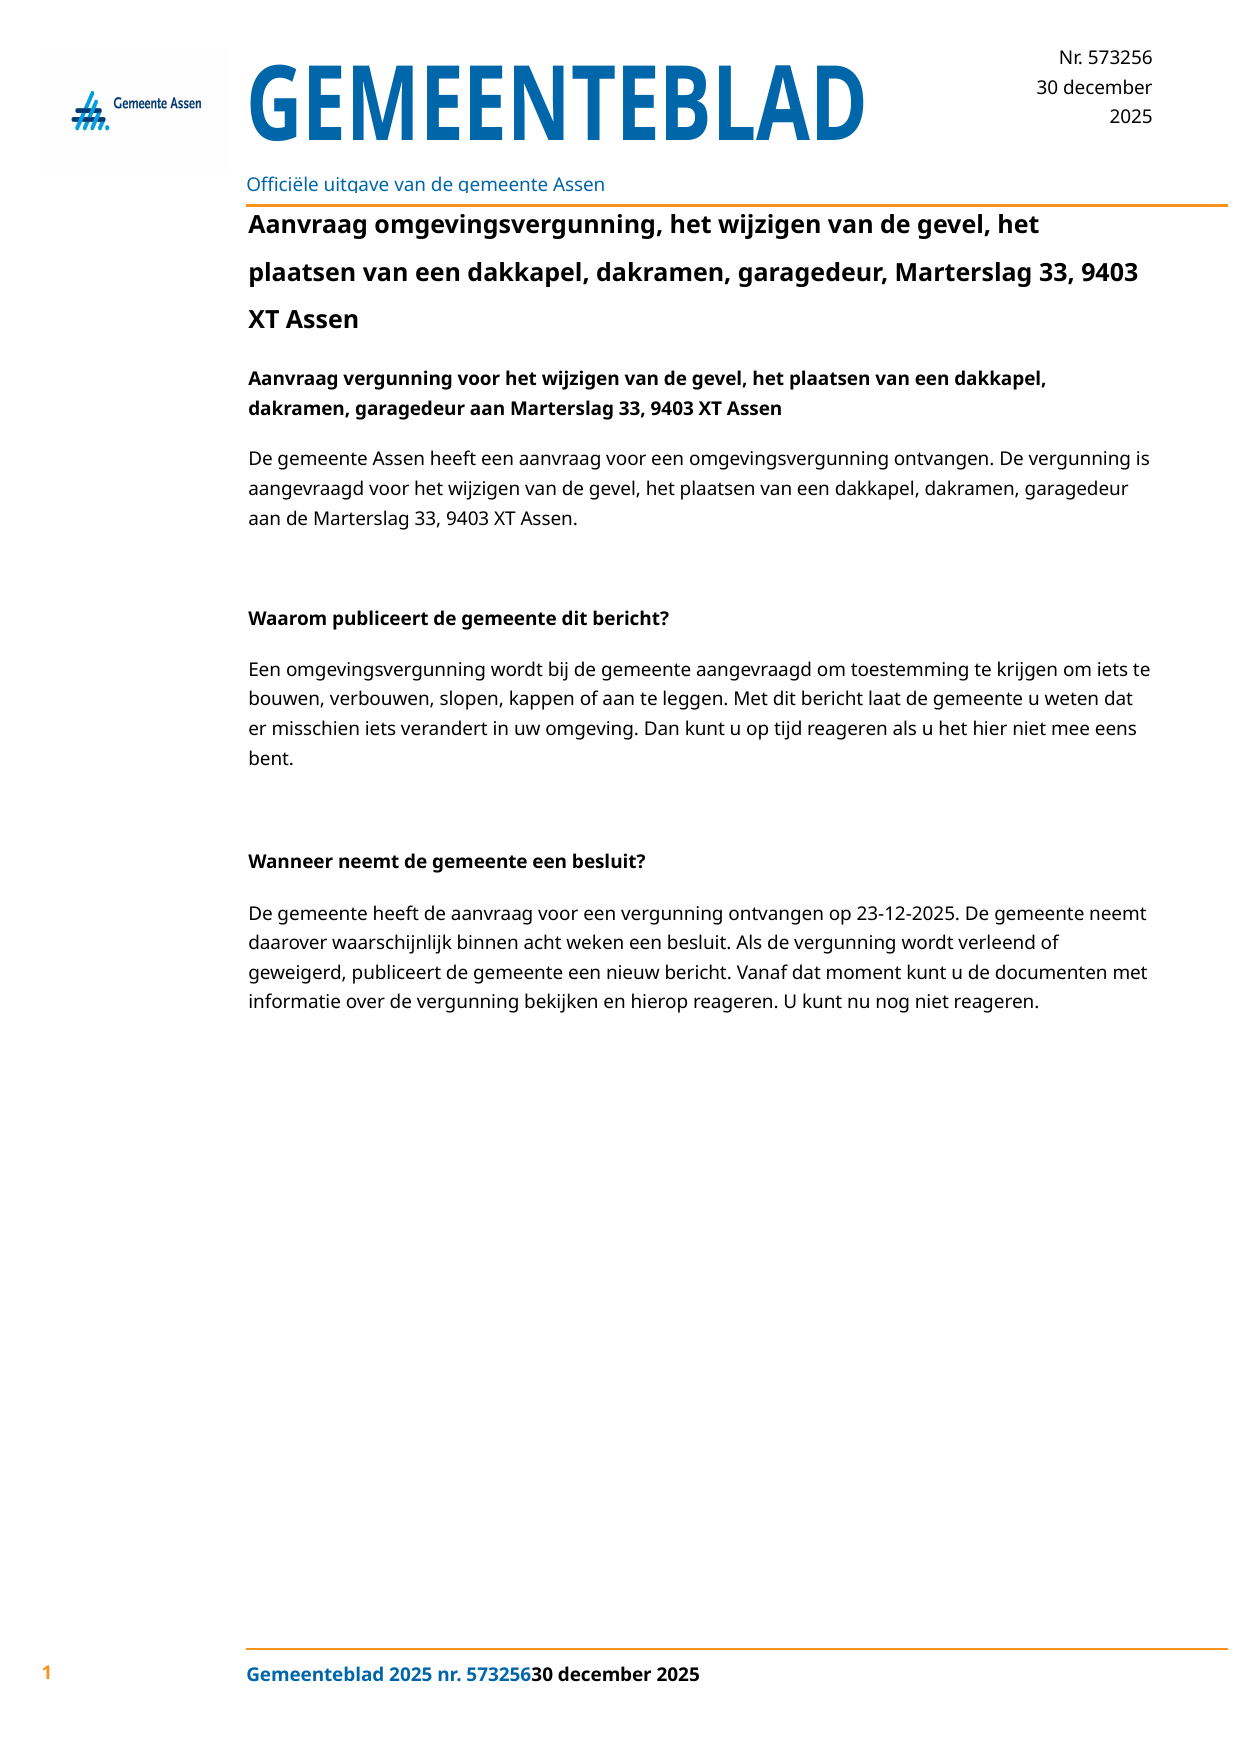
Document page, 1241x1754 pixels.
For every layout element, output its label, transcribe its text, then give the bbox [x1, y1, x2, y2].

text De gemeente heeft de aanvraag voor een vergunning ontvangen op 23-12-2025. De gemeente neemt daarover waarschijnlijk binnen acht weken een besluit. Als de vergunning wordt verleend of geweigerd, publiceert de gemeente een nieuw bericht. Vanaf dat moment kunt u de documenten met informatie over de vergunning bekijken en hierop reageren. U kunt nu nog niet reageren. [248, 900, 1152, 1014]
text Een omgevingsvergunning wordt bij de gemeente aangevraagd om toestemming te krijgen om iets te bouwen, verbouwen, slopen, kappen of aan te leggen. Met dit bericht laat de gemeente u weten dat er misschien iets verandert in uw omgeving. Dan kunt u op tijd reageren als u het hier niet mee eens bent. [248, 656, 1152, 770]
text ﻿Wanneer neemt de gemeente een besluit? [248, 846, 1152, 875]
text Aanvraag omgevingsvergunning, het wijzigen van de gevel, het plaatsen van een dakkapel, dakramen, garagedeur, Marterslag 33, 9403 XT Assen [248, 207, 1152, 336]
text Waarom publiceert de gemeente dit bericht? [248, 606, 1152, 631]
text De gemeente Assen heeft een aanvraag voor een omgevingsvergunning ontvangen. De vergunning is aangevraagd voor het wijzigen van de gevel, het plaatsen van een dakkapel, dakramen, garagedeur aan de Marterslag 33, 9403 XT Assen. [248, 446, 1152, 530]
picture [41, 47, 231, 172]
text Aanvraag vergunning voor het wijzigen van de gevel, het plaatsen van een dakkapel, dakramen, garagedeur aan Marterslag 33, 9403 XT Assen [248, 366, 1152, 421]
